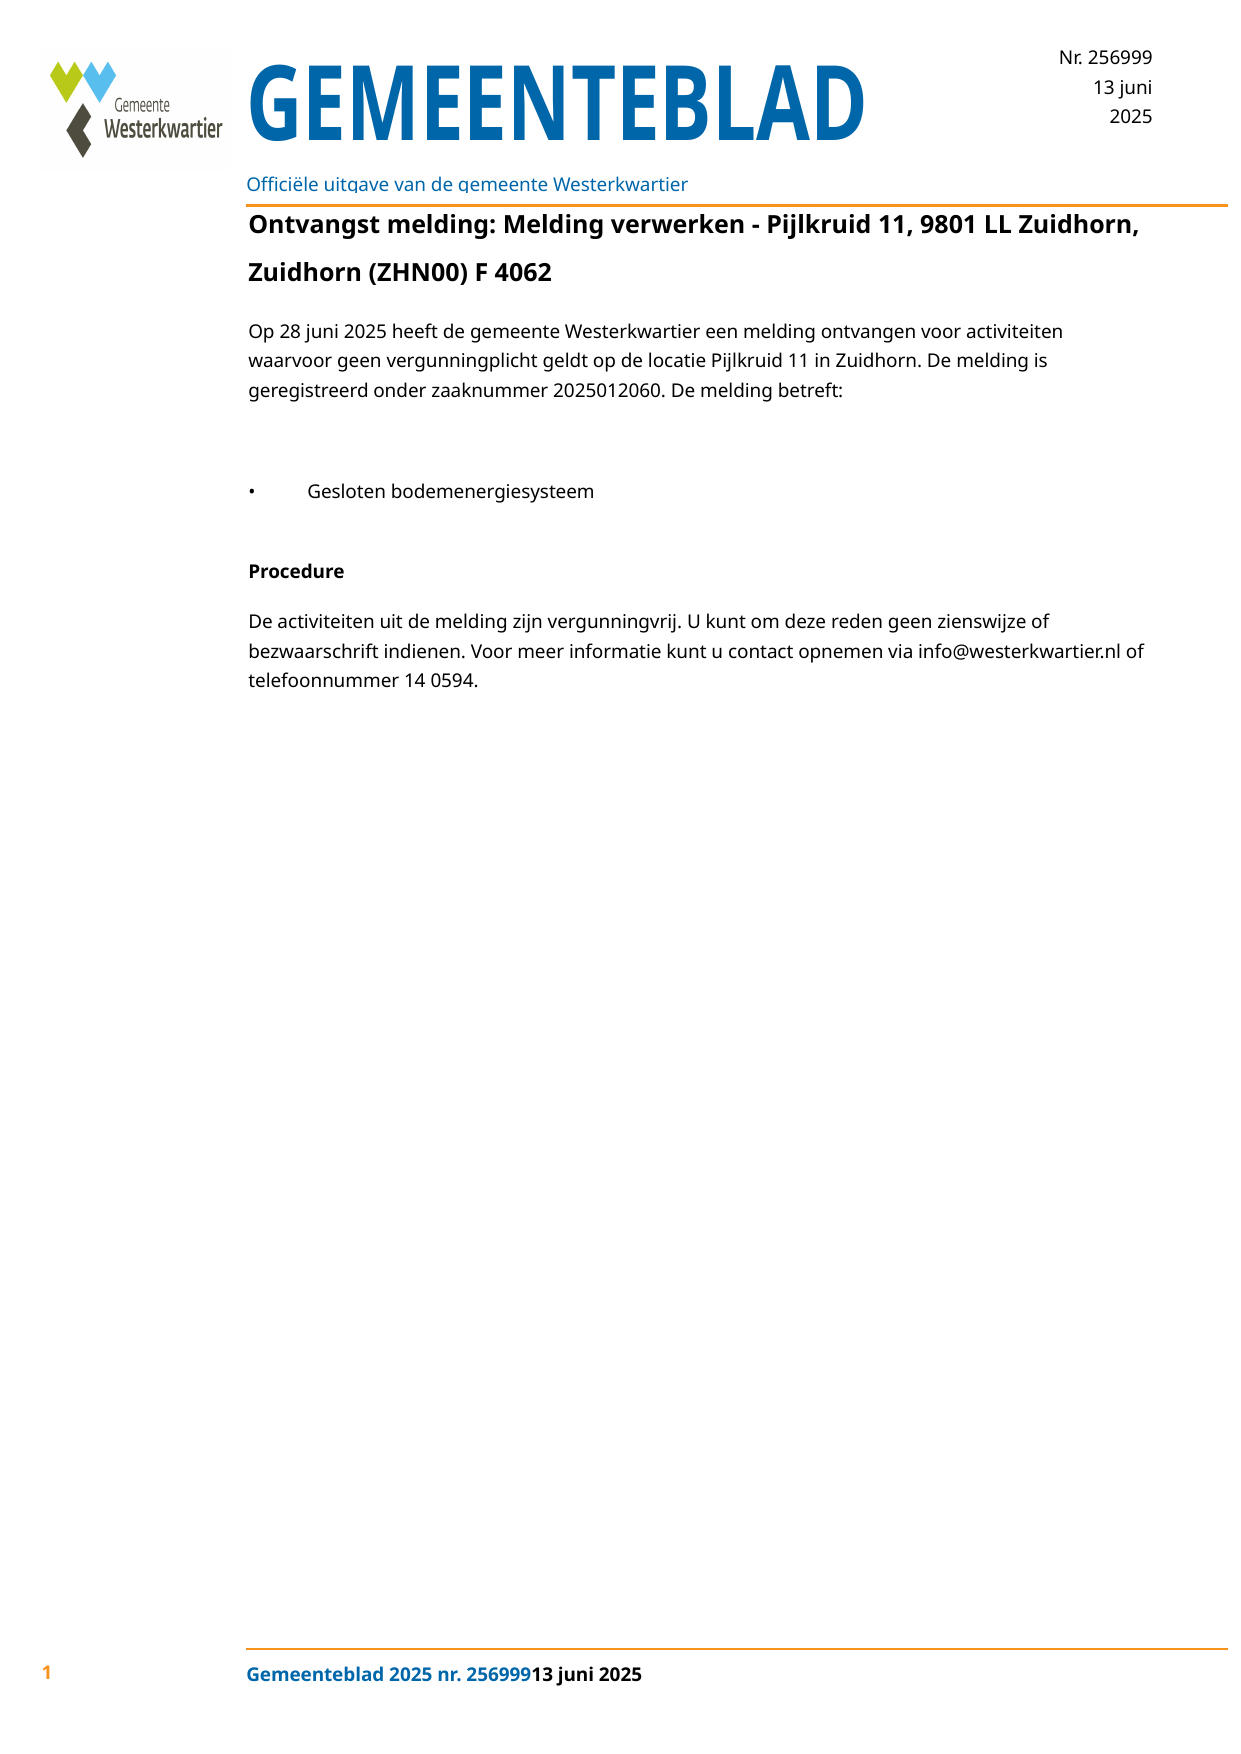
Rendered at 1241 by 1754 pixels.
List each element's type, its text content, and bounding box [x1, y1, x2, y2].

text De activiteiten uit de melding zijn vergunningvrij. U kunt om deze reden geen zienswijze of bezwaarschrift indienen. Voor meer informatie kunt u contact opnemen via info@westerkwartier.nl of telefoonnummer 14 0594. [248, 608, 1152, 693]
text Op 28 juni 2025 heeft de gemeente Westerkwartier een melding ontvangen voor activiteiten waarvoor geen vergunningplicht geldt op de locatie Pijlkruid 11 in Zuidhorn. De melding is geregistreerd onder zaaknummer 2025012060. De melding betreft: [248, 318, 1152, 403]
text Procedure [248, 558, 1152, 584]
picture [41, 47, 231, 172]
text Ontvangst melding: Melding verwerken - Pijlkruid 11, 9801 LL Zuidhorn, Zuidhorn (ZHN00) F 4062 [248, 207, 1152, 288]
list Gesloten bodemenergiesysteem [248, 478, 1152, 504]
